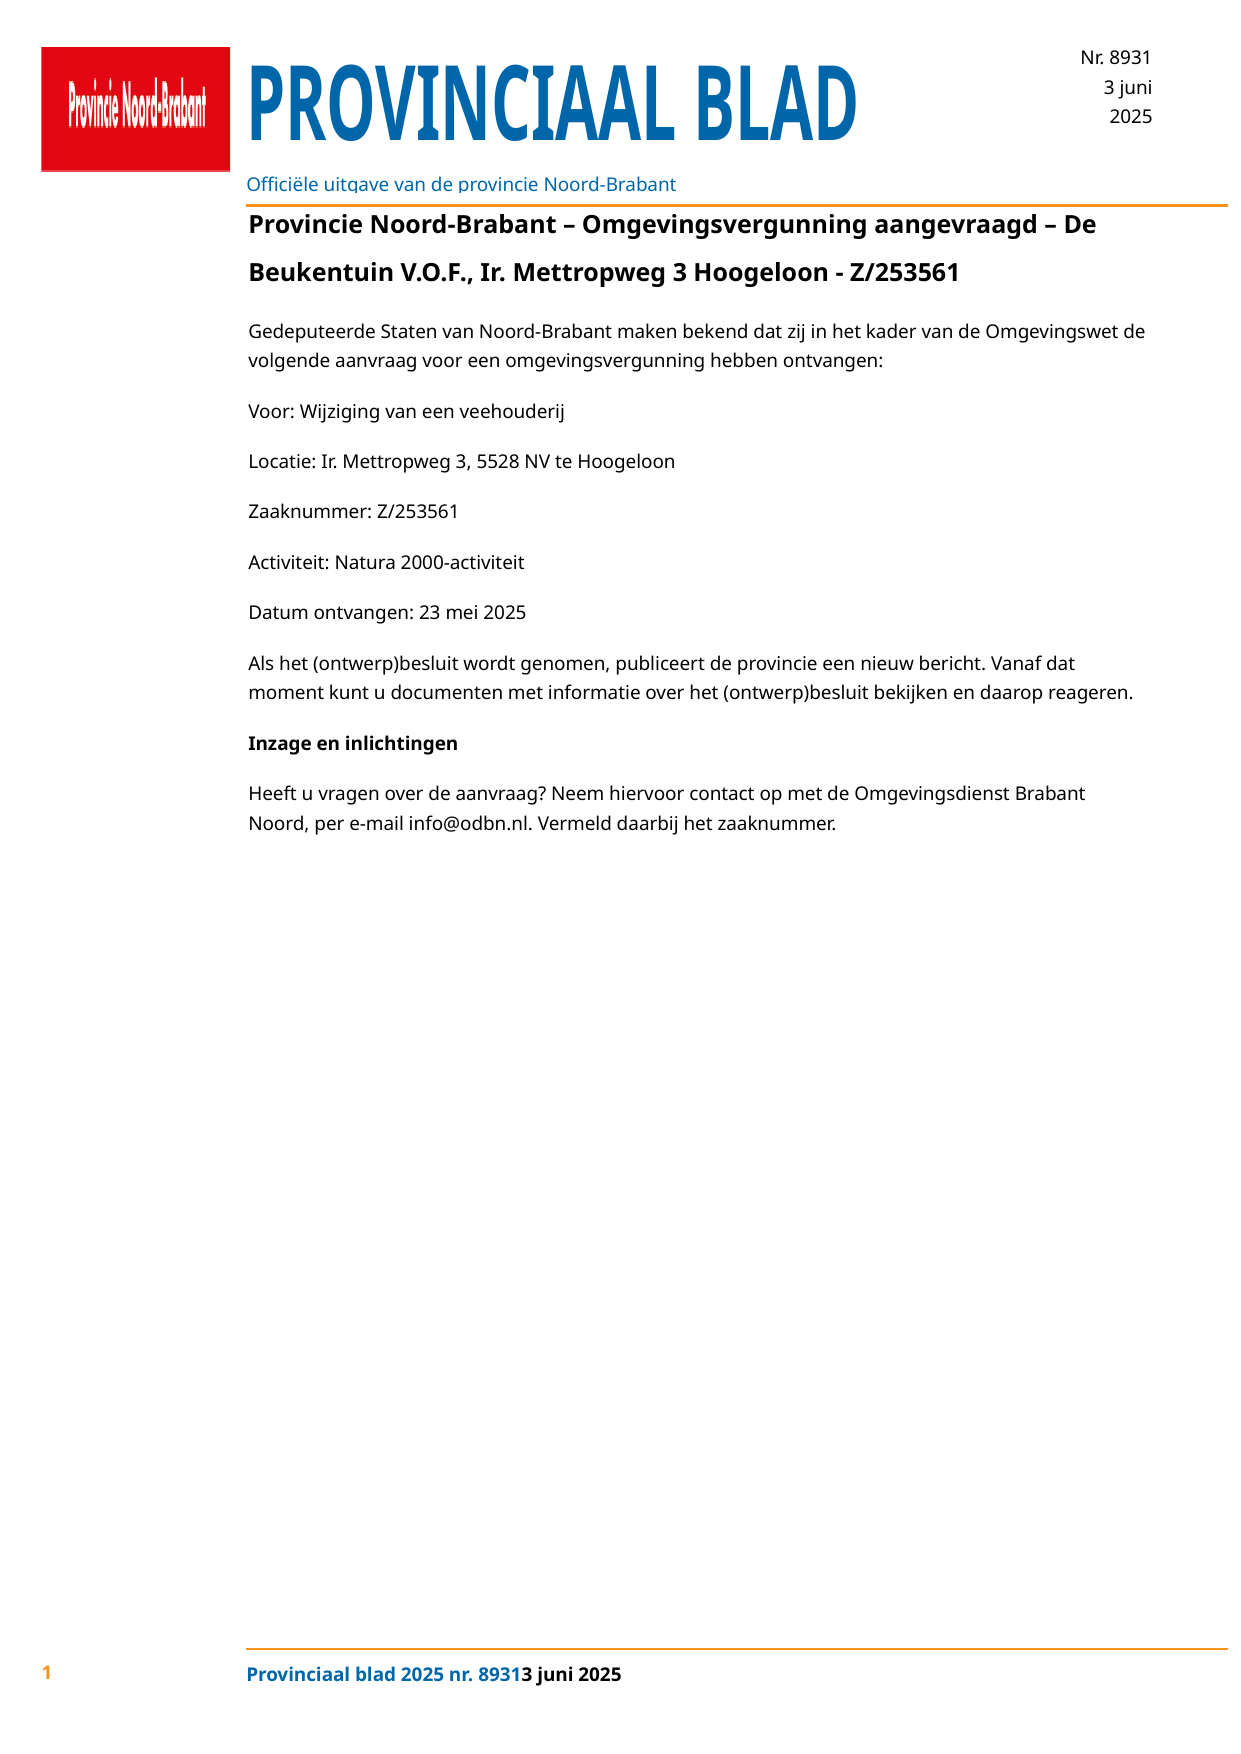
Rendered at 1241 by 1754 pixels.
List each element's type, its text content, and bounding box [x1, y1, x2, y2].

text Als het (ontwerp)besluit wordt genomen, publiceert de provincie een nieuw bericht. Vanaf dat moment kunt u documenten met informatie over het (ontwerp)besluit bekijken en daarop reageren. [248, 650, 1152, 705]
text Inzage en inlichtingen [248, 730, 1152, 756]
text Datum ontvangen: 23 mei 2025 [248, 599, 1152, 625]
text Voor: Wijziging van een veehouderij [248, 398, 1152, 424]
text Provincie Noord-Brabant – Omgevingsvergunning aangevraagd – De Beukentuin V.O.F., Ir. Mettropweg 3 Hoogeloon - Z/253561 [248, 207, 1152, 288]
text Heeft u vragen over de aanvraag? Neem hiervoor contact op met de Omgevingsdienst Brabant Noord, per e-mail info@odbn.nl. Vermeld daarbij het zaaknummer. [248, 780, 1152, 836]
text Activiteit: Natura 2000-activiteit [248, 549, 1152, 575]
text Gedeputeerde Staten van Noord-Brabant maken bekend dat zij in het kader van de Omgevingswet de volgende aanvraag voor een omgevingsvergunning hebben ontvangen: [248, 318, 1152, 373]
text Zaaknummer: Z/253561 [248, 499, 1152, 524]
picture [41, 47, 231, 172]
text Locatie: Ir. Mettropweg 3, 5528 NV te Hoogeloon [248, 448, 1152, 474]
